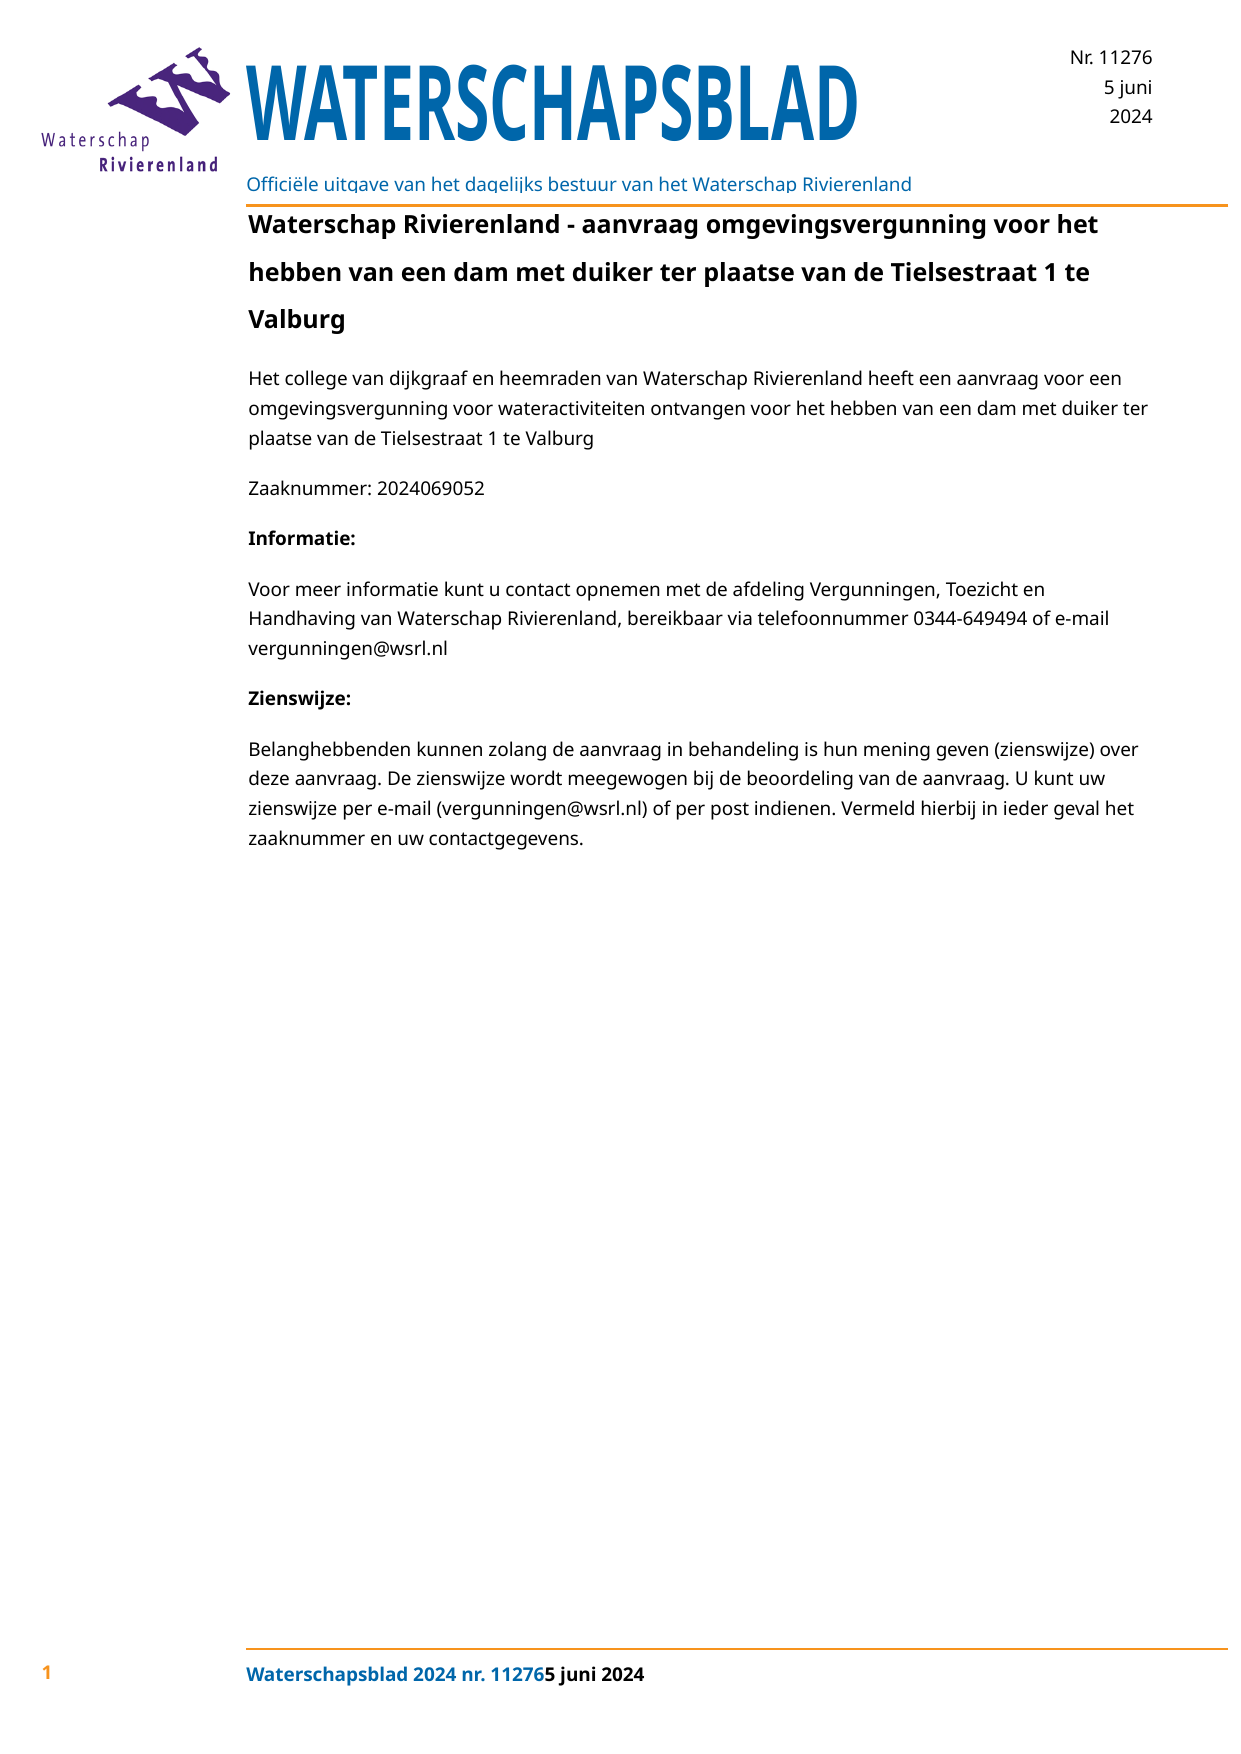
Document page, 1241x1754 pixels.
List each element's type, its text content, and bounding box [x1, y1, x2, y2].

picture [41, 47, 231, 172]
text Informatie: [248, 526, 1152, 551]
text Zaaknummer: 2024069052 [248, 475, 1152, 501]
text Zienswijze: [248, 686, 1152, 711]
text Belanghebbenden kunnen zolang de aanvraag in behandeling is hun mening geven (zienswijze) over deze aanvraag. De zienswijze wordt meegewogen bij de beoordeling van de aanvraag. U kunt uw zienswijze per e-mail (vergunningen@wsrl.nl) of per post indienen. Vermeld hierbij in ieder geval het zaaknummer en uw contactgegevens. [248, 736, 1152, 850]
text Voor meer informatie kunt u contact opnemen met de afdeling Vergunningen, Toezicht en Handhaving van Waterschap Rivierenland, bereikbaar via telefoonnummer 0344-649494 of e-mail vergunningen@wsrl.nl [248, 576, 1152, 661]
text Waterschap Rivierenland - aanvraag omgevingsvergunning voor het hebben van een dam met duiker ter plaatse van de Tielsestraat 1 te Valburg [248, 207, 1152, 336]
text Het college van dijkgraaf en heemraden van Waterschap Rivierenland heeft een aanvraag voor een omgevingsvergunning voor wateractiviteiten ontvangen voor het hebben van een dam met duiker ter plaatse van de Tielsestraat 1 te Valburg [248, 366, 1152, 450]
